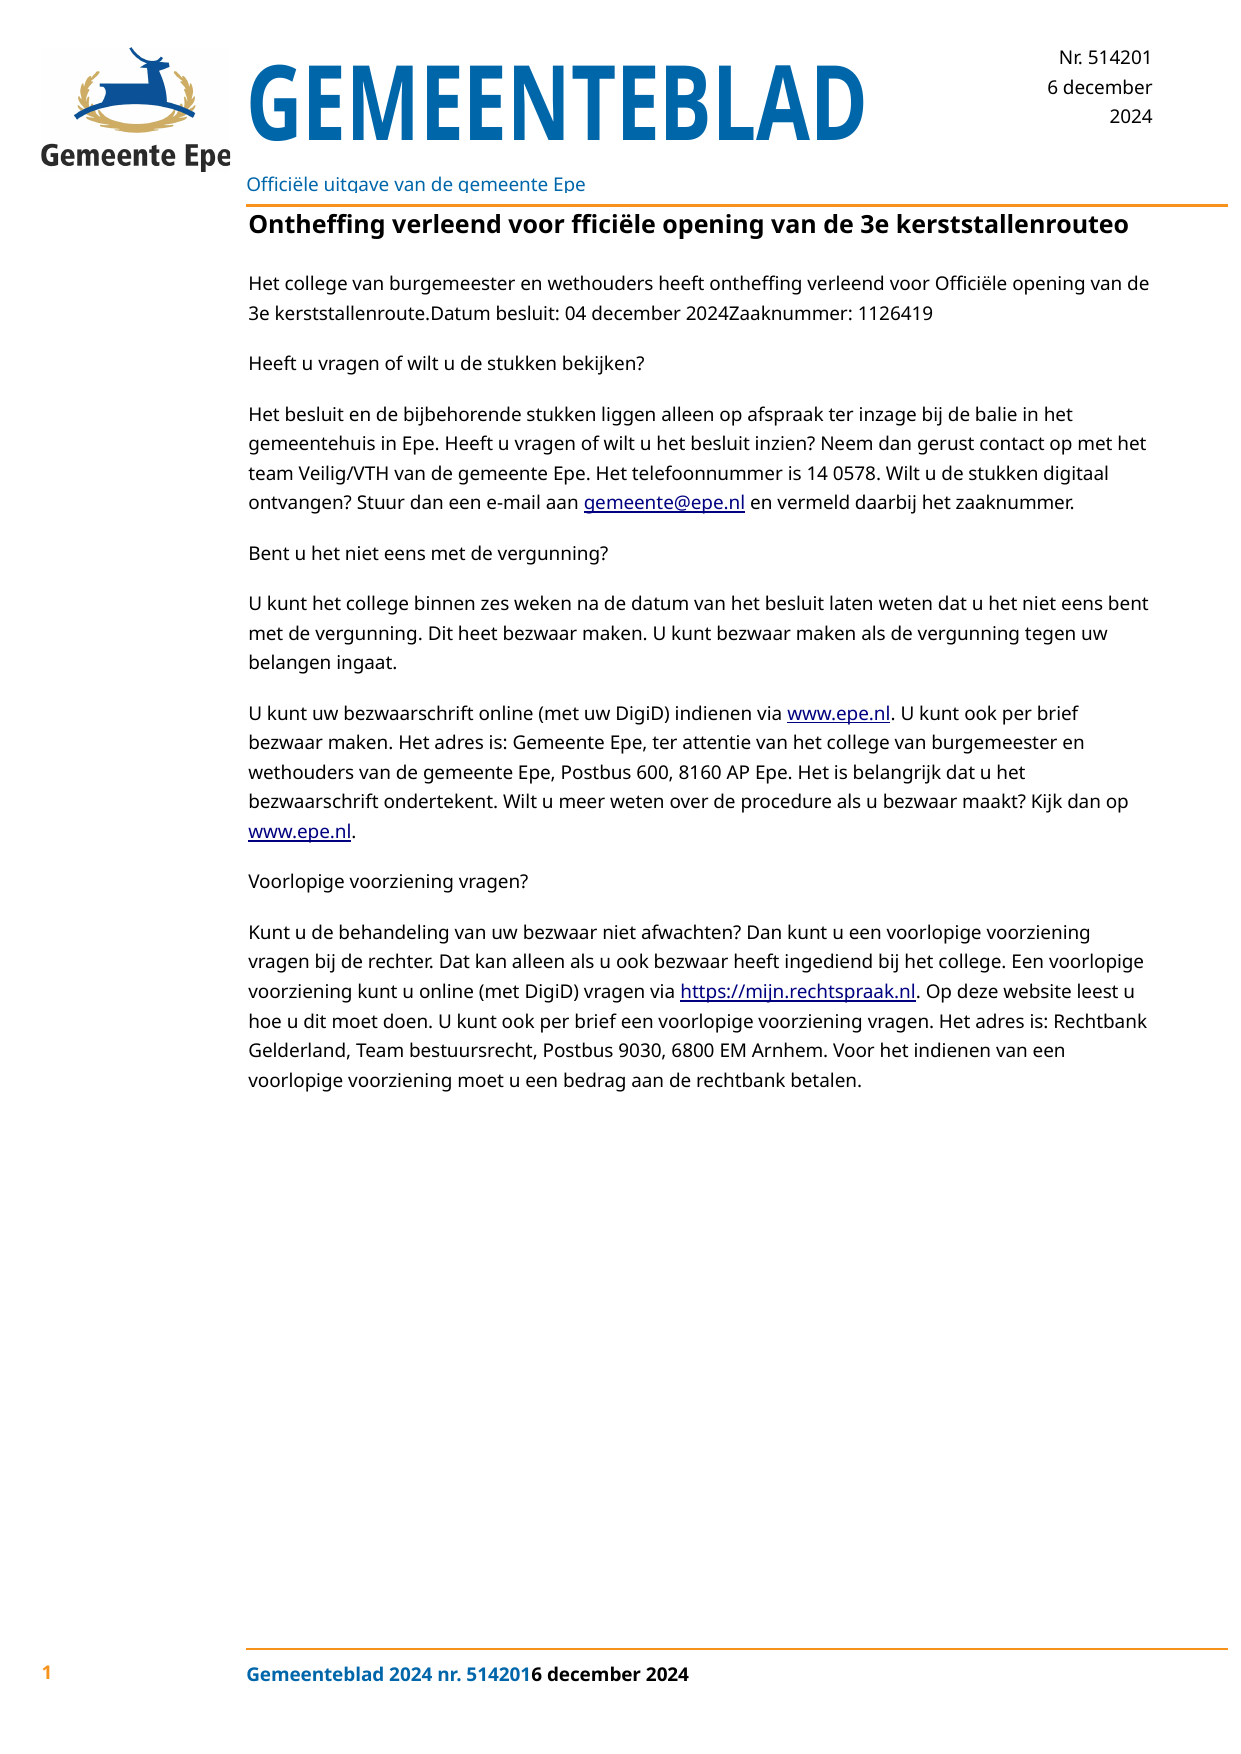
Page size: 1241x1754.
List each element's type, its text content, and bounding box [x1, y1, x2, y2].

picture [41, 47, 231, 172]
text Voorlopige voorziening vragen? [248, 869, 1152, 894]
text Bent u het niet eens met de vergunning? [248, 540, 1152, 566]
text Het besluit en de bijbehorende stukken liggen alleen op afspraak ter inzage bij de balie in het gemeentehuis in Epe. Heeft u vragen of wilt u het besluit inzien? Neem dan gerust contact op met het team Veilig/VTH van de gemeente Epe. Het telefoonnummer is 14 0578. Wilt u de stukken digitaal ontvangen? Stuur dan een e-mail aan gemeente@epe.nl en vermeld daarbij het zaaknummer. [248, 401, 1152, 515]
text Kunt u de behandeling van uw bezwaar niet afwachten? Dan kunt u een voorlopige voorziening vragen bij de rechter. Dat kan alleen als u ook bezwaar heeft ingediend bij het college. Een voorlopige voorziening kunt u online (met DigiD) vragen via https://mijn.rechtspraak.nl. Op deze website leest u hoe u dit moet doen. U kunt ook per brief een voorlopige voorziening vragen. Het adres is: Rechtbank Gelderland, Team bestuursrecht, Postbus 9030, 6800 EM Arnhem. Voor het indienen van een voorlopige voorziening moet u een bedrag aan de rechtbank betalen. [248, 919, 1152, 1093]
text U kunt het college binnen zes weken na de datum van het besluit laten weten dat u het niet eens bent met de vergunning. Dit heet bezwaar maken. U kunt bezwaar maken als de vergunning tegen uw belangen ingaat. [248, 590, 1152, 675]
text Heeft u vragen of wilt u de stukken bekijken? [248, 350, 1152, 376]
text U kunt uw bezwaarschrift online (met uw DigiD) indienen via www.epe.nl. U kunt ook per brief bezwaar maken. Het adres is: Gemeente Epe, ter attentie van het college van burgemeester en wethouders van de gemeente Epe, Postbus 600, 8160 AP Epe. Het is belangrijk dat u het bezwaarschrift ondertekent. Wilt u meer weten over de procedure als u bezwaar maakt? Kijk dan op www.epe.nl. [248, 700, 1152, 844]
text Ontheffing verleend voor fficiële opening van de 3e kerststallenrouteo [248, 207, 1152, 241]
text Het college van burgemeester en wethouders heeft ontheffing verleend voor Officiële opening van de 3e kerststallenroute.Datum besluit: 04 december 2024Zaaknummer: 1126419 [248, 270, 1152, 326]
